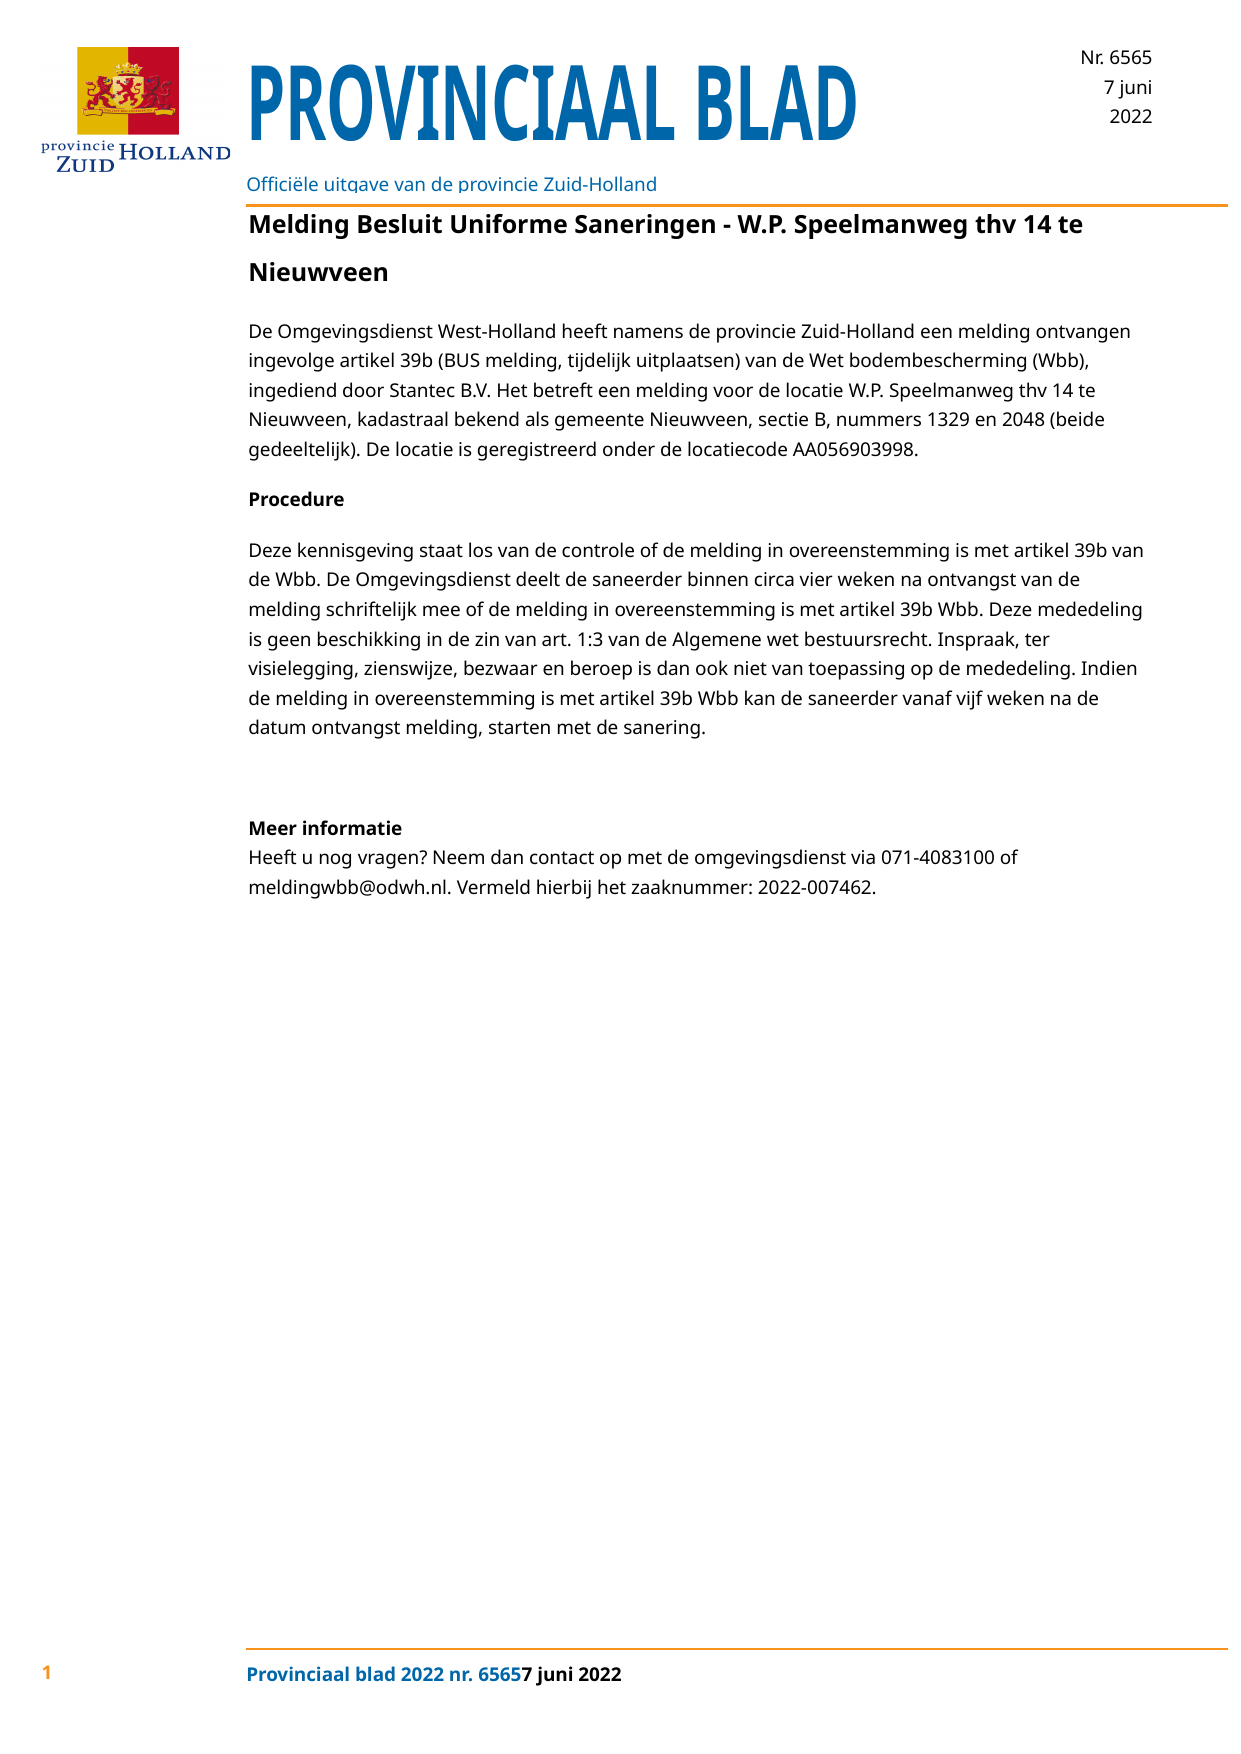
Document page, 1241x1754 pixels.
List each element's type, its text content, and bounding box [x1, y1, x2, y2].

text Procedure [248, 487, 1152, 512]
text Heeft u nog vragen? Neem dan contact op met de omgevingsdienst via 071-4083100 of meldingwbb@odwh.nl. Vermeld hierbij het zaaknummer: 2022-007462. [248, 844, 1152, 900]
picture [41, 47, 231, 172]
text Deze kennisgeving staat los van de controle of de melding in overeenstemming is met artikel 39b van de Wbb. De Omgevingsdienst deelt de saneerder binnen circa vier weken na ontvangst van de melding schriftelijk mee of de melding in overeenstemming is met artikel 39b Wbb. Deze mededeling is geen beschikking in de zin van art. 1:3 van de Algemene wet bestuursrecht. Inspraak, ter visielegging, zienswijze, bezwaar en beroep is dan ook niet van toepassing op de mededeling. Indien de melding in overeenstemming is met artikel 39b Wbb kan de saneerder vanaf vijf weken na de datum ontvangst melding, starten met de sanering. [248, 537, 1152, 740]
text Melding Besluit Uniforme Saneringen - W.P. Speelmanweg thv 14 te Nieuwveen [248, 207, 1152, 288]
table_header Meer informatie [248, 816, 1152, 841]
text De Omgevingsdienst West-Holland heeft namens de provincie Zuid-Holland een melding ontvangen ingevolge artikel 39b (BUS melding, tijdelijk uitplaatsen) van de Wet bodembescherming (Wbb), ingediend door Stantec B.V. Het betreft een melding voor de locatie W.P. Speelmanweg thv 14 te Nieuwveen, kadastraal bekend als gemeente Nieuwveen, sectie B, nummers 1329 en 2048 (beide gedeeltelijk). De locatie is geregistreerd onder de locatiecode AA056903998. [248, 318, 1152, 462]
